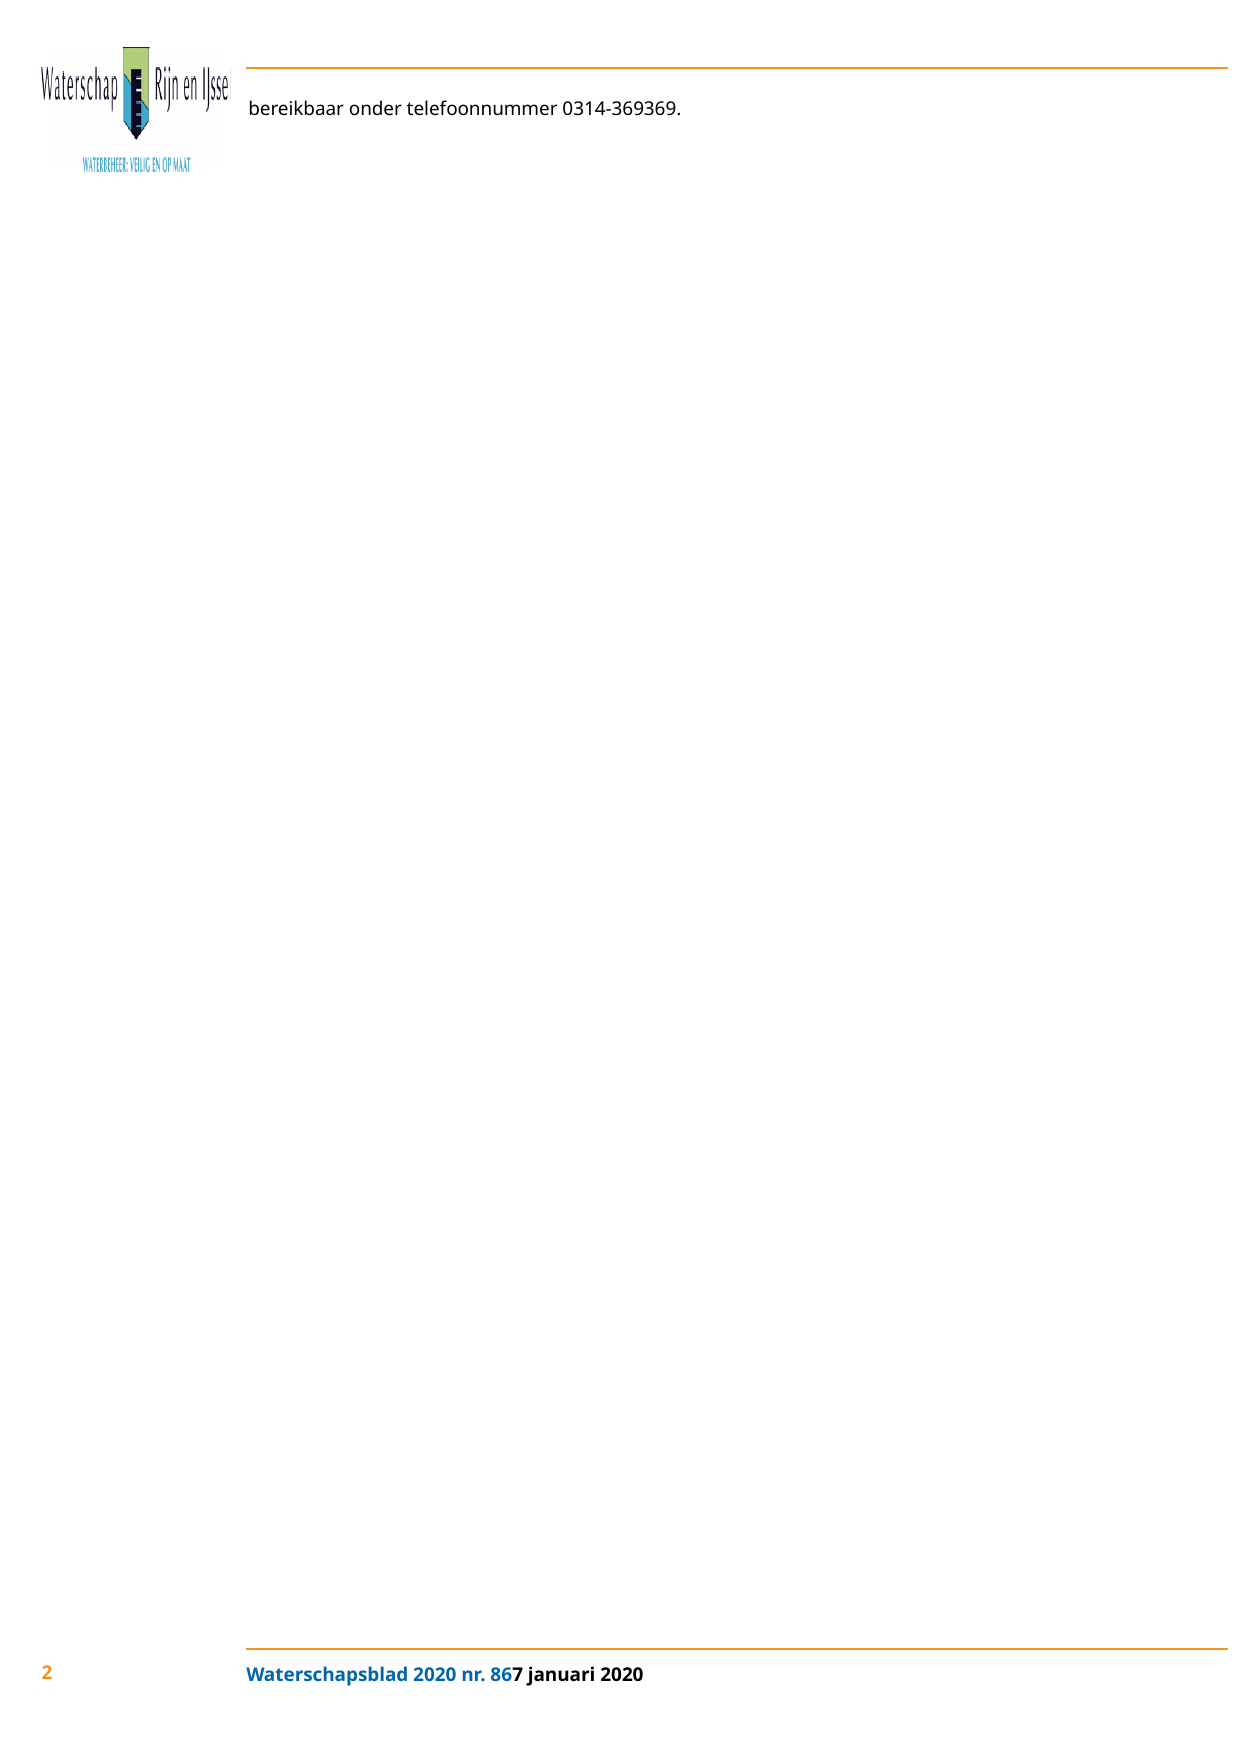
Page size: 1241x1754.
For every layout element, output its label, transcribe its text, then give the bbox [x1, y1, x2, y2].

text bereikbaar onder telefoonnummer 0314-369369. [248, 95, 1152, 121]
picture [41, 47, 231, 172]
